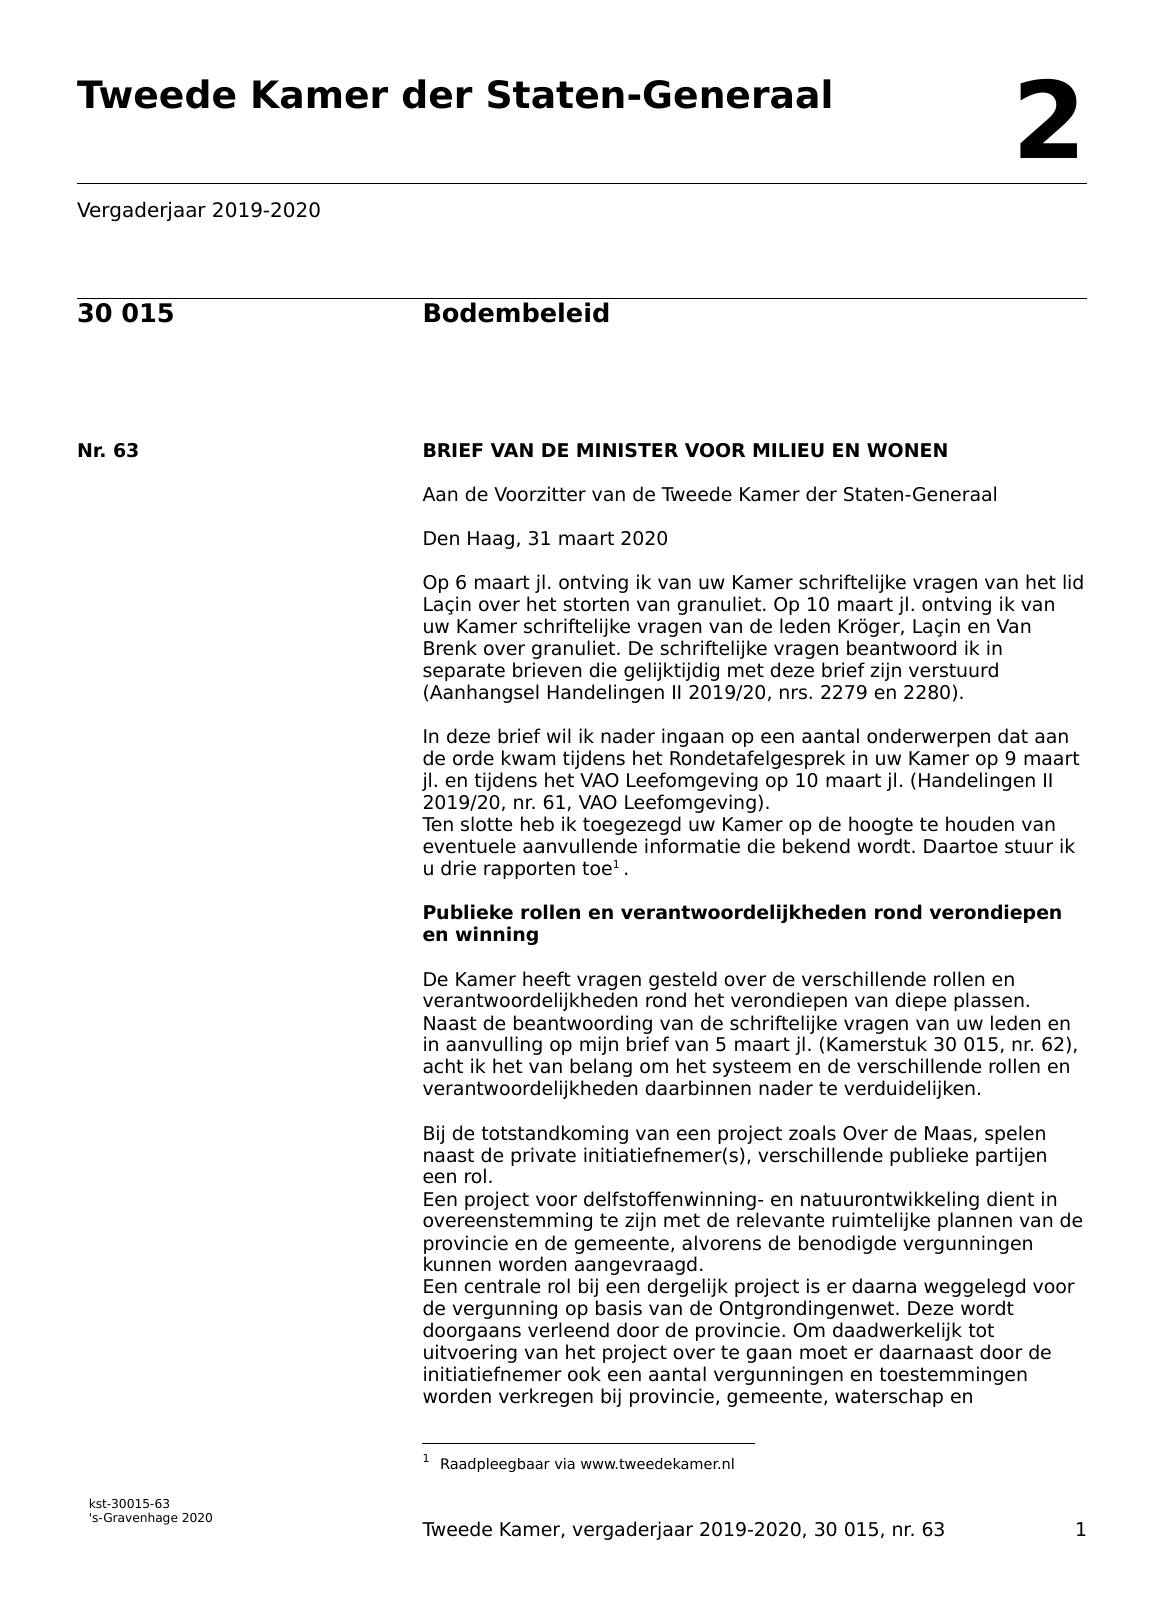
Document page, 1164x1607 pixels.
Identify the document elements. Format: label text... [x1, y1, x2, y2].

text 's-Gravenhage 2020 [88, 1511, 323, 1525]
text Den Haag, 31 maart 2020 [422, 528, 1087, 550]
subtitle Nr. 63 BRIEF VAN DE MINISTER VOOR MILIEU EN WONEN [77, 440, 1087, 462]
text Bij de totstandkoming van een project zoals Over de Maas, spelen naast de private initiatiefnemer(s), verschillende publieke partijen een rol. [422, 1122, 1087, 1188]
subtitle 30 015 Bodembeleid [77, 299, 1087, 329]
text Een project voor delfstoffenwinning- en natuurontwikkeling dient in overeenstemming te zijn met de relevante ruimtelijke plannen van de provincie en de gemeente, alvorens de benodigde vergunningen kunnen worden aangevraagd. [422, 1188, 1087, 1276]
text Ten slotte heb ik toegezegd uw Kamer op de hoogte te houden van eventuele aanvullende informatie die bekend wordt. Daartoe stuur ik u drie rapporten toe. [422, 814, 1087, 880]
table_header 2 [886, 59, 1087, 183]
text Een centrale rol bij een dergelijk project is er daarna weggelegd voor de vergunning op basis van de Ontgrondingenwet. Deze wordt doorgaans verleend door de provincie. Om daadwerkelijk tot uitvoering van het project over te gaan moet er daarnaast door de initiatiefnemer ook een aantal vergunningen en toestemmingen worden verkregen bij provincie, gemeente, waterschap en [422, 1276, 1087, 1408]
table_cell Vergaderjaar 2019-2020 [77, 184, 1087, 298]
text kst-30015-63 [88, 1497, 323, 1511]
text Op 6 maart jl. ontving ik van uw Kamer schriftelijke vragen van het lid Laçin over het storten van granuliet. Op 10 maart jl. ontving ik van uw Kamer schriftelijke vragen van de leden Kröger, Laçin en Van Brenk over granuliet. De schriftelijke vragen beantwoord ik in separate brieven die gelijktijdig met deze brief zijn verstuurd (Aanhangsel Handelingen II 2019/20, nrs. 2279 en 2280). [422, 572, 1087, 704]
text In deze brief wil ik nader ingaan op een aantal onderwerpen dat aan de orde kwam tijdens het Rondetafelgesprek in uw Kamer op 9 maart jl. en tijdens het VAO Leefomgeving op 10 maart jl. (Handelingen II 2019/20, nr. 61, VAO Leefomgeving). [422, 726, 1087, 814]
table_header Tweede Kamer der Staten-Generaal [77, 59, 886, 183]
text De Kamer heeft vragen gesteld over de verschillende rollen en verantwoordelijkheden rond het verondiepen van diepe plassen. Naast de beantwoording van de schriftelijke vragen van uw leden en in aanvulling op mijn brief van 5 maart jl. (Kamerstuk 30 015, nr. 62), acht ik het van belang om het systeem en de verschillende rollen en verantwoordelijkheden daarbinnen nader te verduidelijken. [422, 968, 1087, 1100]
text Raadpleegbaar via www.tweedekamer.nl [422, 1452, 1087, 1474]
subtitle Publieke rollen en verantwoordelijkheden rond verondiepen en winning [422, 902, 1087, 946]
text Aan de Voorzitter van de Tweede Kamer der Staten-Generaal [422, 484, 1087, 506]
